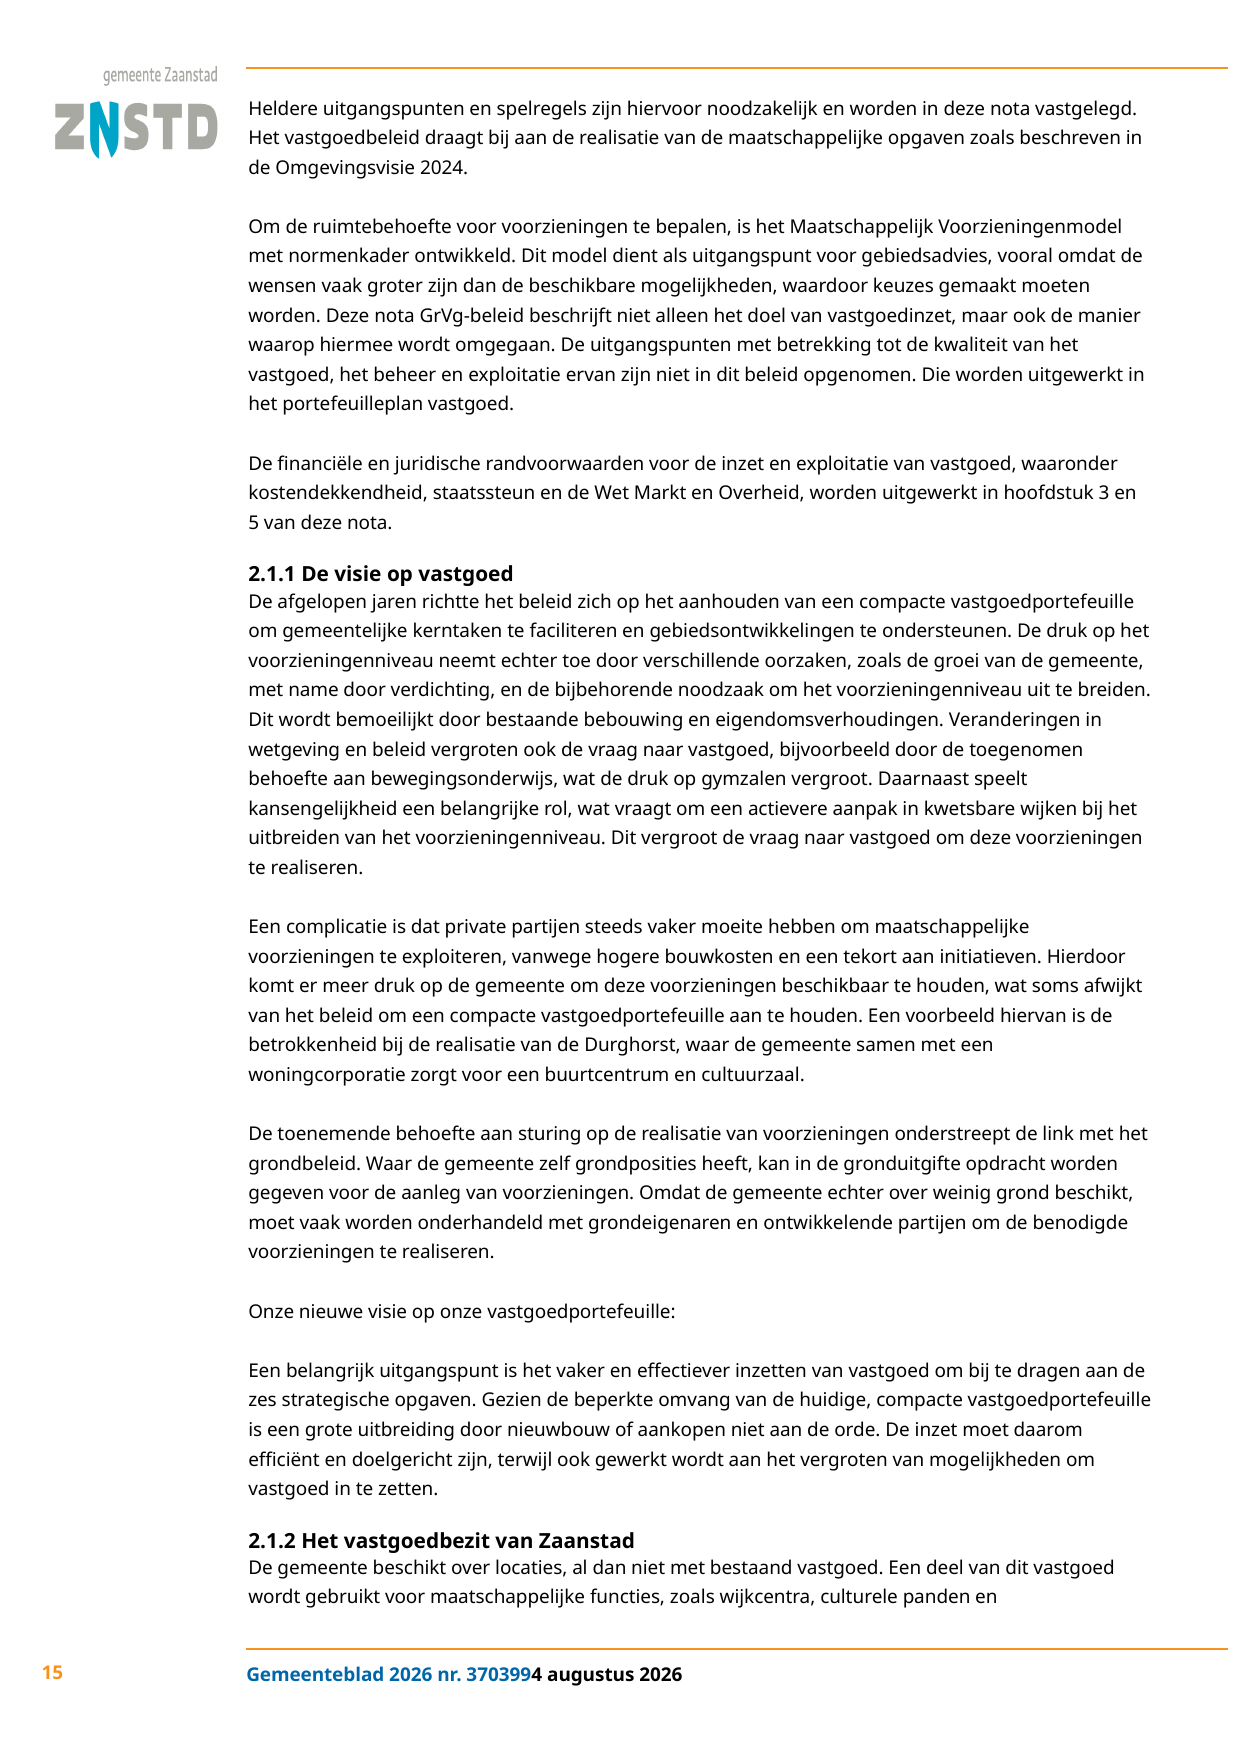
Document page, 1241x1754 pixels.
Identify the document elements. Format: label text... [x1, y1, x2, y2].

text De financiële en juridische randvoorwaarden voor de inzet en exploitatie van vastgoed, waaronder kostendekkendheid, staatssteun en de Wet Markt en Overheid, worden uitgewerkt in hoofdstuk 3 en 5 van deze nota. [248, 450, 1152, 535]
text Om de ruimtebehoefte voor voorzieningen te bepalen, is het Maatschappelijk Voorzieningenmodel met normenkader ontwikkeld. Dit model dient als uitgangspunt voor gebiedsadvies, vooral omdat de wensen vaak groter zijn dan de beschikbare mogelijkheden, waardoor keuzes gemaakt moeten worden. Deze nota GrVg-beleid beschrijft niet alleen het doel van vastgoedinzet, maar ook de manier waarop hiermee wordt omgegaan. De uitgangspunten met betrekking tot de kwaliteit van het vastgoed, het beheer en exploitatie ervan zijn niet in dit beleid opgenomen. Die worden uitgewerkt in het portefeuilleplan vastgoed. [248, 213, 1152, 416]
text Een complicatie is dat private partijen steeds vaker moeite hebben om maatschappelijke voorzieningen te exploiteren, vanwege hogere bouwkosten en een tekort aan initiatieven. Hierdoor komt er meer druk op de gemeente om deze voorzieningen beschikbaar te houden, wat soms afwijkt van het beleid om een compacte vastgoedportefeuille aan te houden. Een voorbeeld hiervan is de betrokkenheid bij de realisatie van de Durghorst, waar de gemeente samen met een woningcorporatie zorgt voor een buurtcentrum en cultuurzaal. [248, 913, 1152, 1087]
text Heldere uitgangspunten en spelregels zijn hiervoor noodzakelijk en worden in deze nota vastgelegd. Het vastgoedbeleid draagt bij aan de realisatie van de maatschappelijke opgaven zoals beschreven in de Omgevingsvisie 2024. [248, 95, 1152, 180]
text 2.1.2 Het vastgoedbezit van Zaanstad [248, 1526, 1152, 1554]
text De gemeente beschikt over locaties, al dan niet met bestaand vastgoed. Een deel van dit vastgoed wordt gebruikt voor maatschappelijke functies, zoals wijkcentra, culturele panden en [248, 1554, 1152, 1609]
text Een belangrijk uitgangspunt is het vaker en effectiever inzetten van vastgoed om bij te dragen aan de zes strategische opgaven. Gezien de beperkte omvang van de huidige, compacte vastgoedportefeuille is een grote uitbreiding door nieuwbouw of aankopen niet aan de orde. De inzet moet daarom efficiënt en doelgericht zijn, terwijl ook gewerkt wordt aan het vergroten van mogelijkheden om vastgoed in te zetten. [248, 1357, 1152, 1501]
picture [41, 47, 231, 172]
text 2.1.1 De visie op vastgoed [248, 559, 1152, 588]
text Onze nieuwe visie op onze vastgoedportefeuille: [248, 1298, 1152, 1323]
text De afgelopen jaren richtte het beleid zich op het aanhouden van een compacte vastgoedportefeuille om gemeentelijke kerntaken te faciliteren en gebiedsontwikkelingen te ondersteunen. De druk op het voorzieningenniveau neemt echter toe door verschillende oorzaken, zoals de groei van de gemeente, met name door verdichting, en de bijbehorende noodzaak om het voorzieningenniveau uit te breiden. Dit wordt bemoeilijkt door bestaande bebouwing en eigendomsverhoudingen. Veranderingen in wetgeving en beleid vergroten ook de vraag naar vastgoed, bijvoorbeeld door de toegenomen behoefte aan bewegingsonderwijs, wat de druk op gymzalen vergroot. Daarnaast speelt kansengelijkheid een belangrijke rol, wat vraagt om een actievere aanpak in kwetsbare wijken bij het uitbreiden van het voorzieningenniveau. Dit vergroot de vraag naar vastgoed om deze voorzieningen te realiseren. [248, 588, 1152, 880]
text De toenemende behoefte aan sturing op de realisatie van voorzieningen onderstreept de link met het grondbeleid. Waar de gemeente zelf grondposities heeft, kan in de gronduitgifte opdracht worden gegeven voor de aanleg van voorzieningen. Omdat de gemeente echter over weinig grond beschikt, moet vaak worden onderhandeld met grondeigenaren en ontwikkelende partijen om de benodigde voorzieningen te realiseren. [248, 1120, 1152, 1264]
